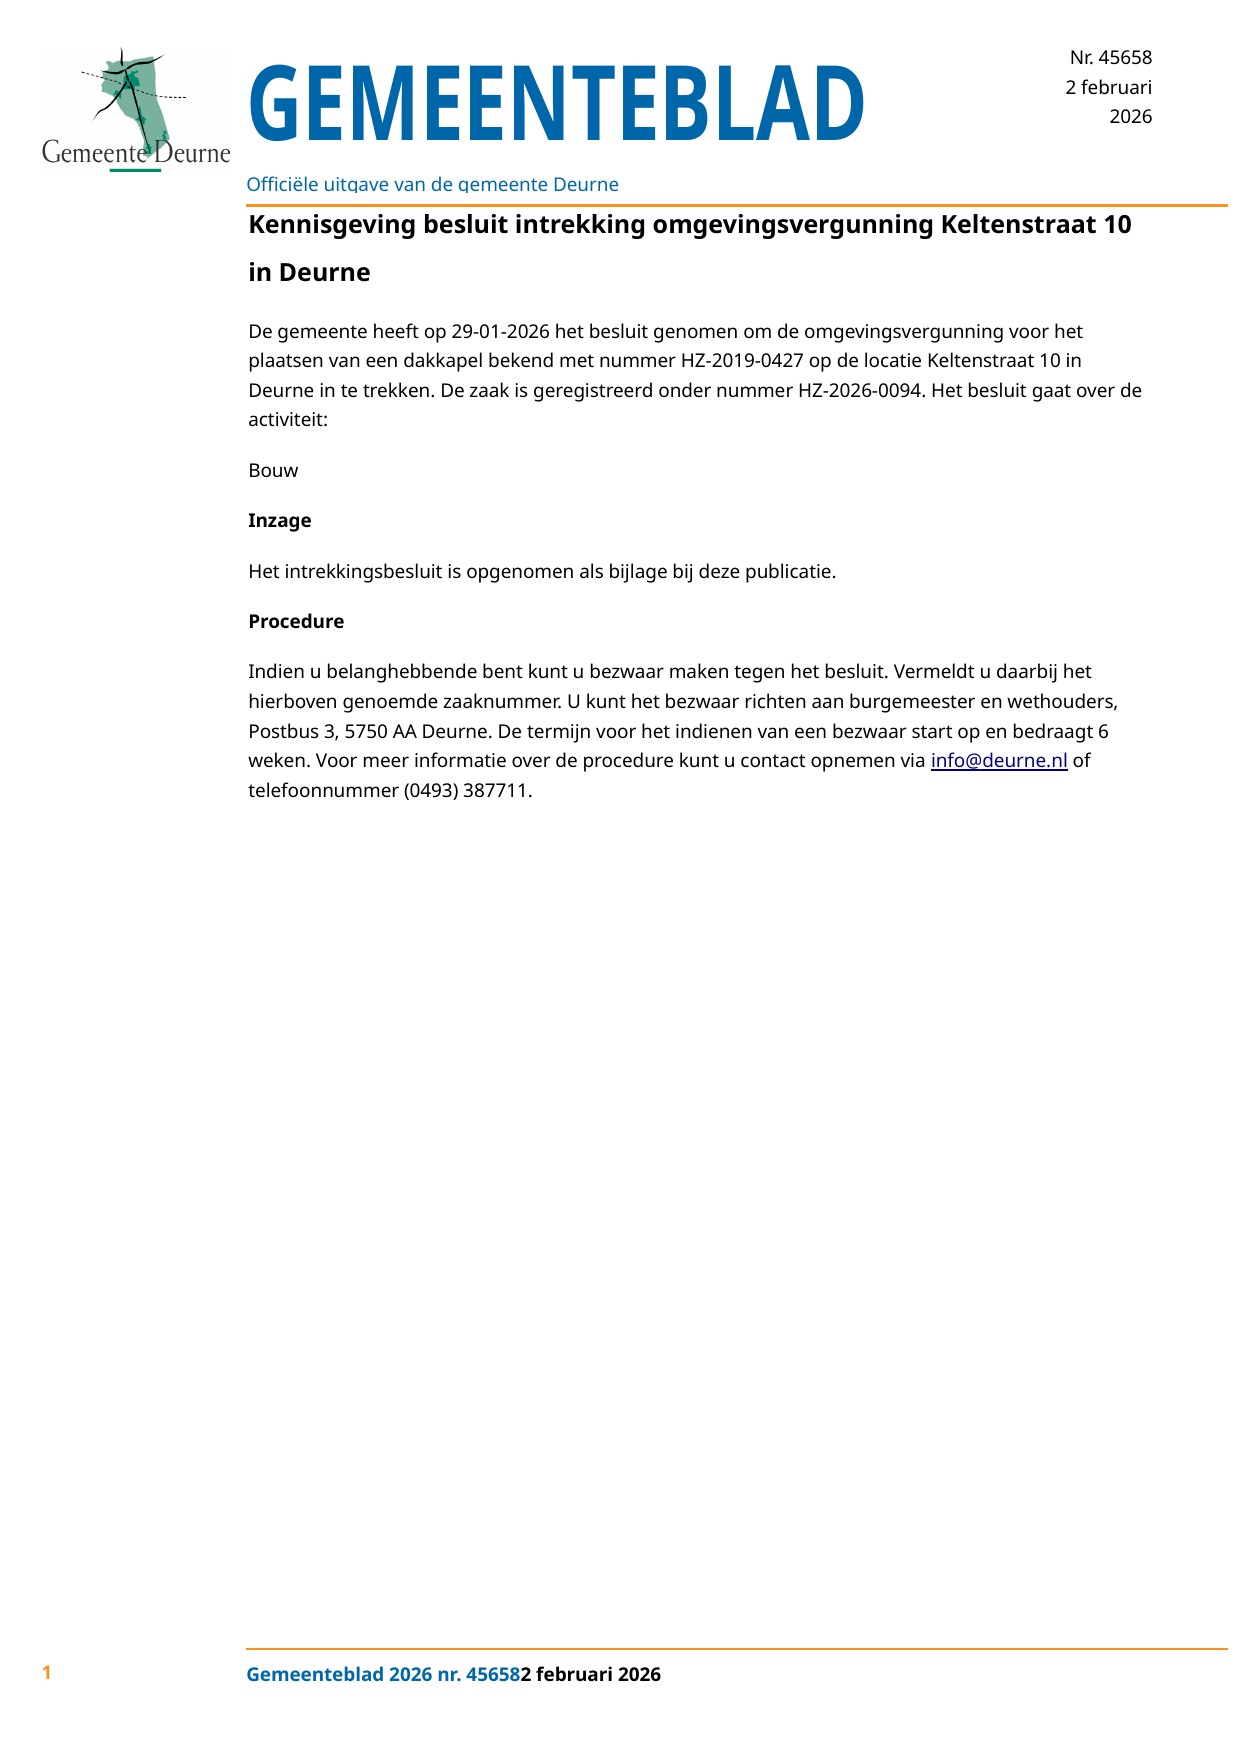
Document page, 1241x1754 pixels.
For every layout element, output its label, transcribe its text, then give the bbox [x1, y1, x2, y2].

text Procedure [248, 608, 1152, 634]
picture [41, 47, 231, 172]
text Het intrekkingsbesluit is opgenomen als bijlage bij deze publicatie. [248, 558, 1152, 584]
text De gemeente heeft op 29-01-2026 het besluit genomen om de omgevingsvergunning voor het plaatsen van een dakkapel bekend met nummer HZ-2019-0427 op de locatie Keltenstraat 10 in Deurne in te trekken. De zaak is geregistreerd onder nummer HZ-2026-0094. Het besluit gaat over de activiteit: [248, 318, 1152, 432]
text Inzage [248, 507, 1152, 533]
text Indien u belanghebbende bent kunt u bezwaar maken tegen het besluit. Vermeldt u daarbij het hierboven genoemde zaaknummer. U kunt het bezwaar richten aan burgemeester en wethouders, Postbus 3, 5750 AA Deurne. De termijn voor het indienen van een bezwaar start op en bedraagt 6 weken. Voor meer informatie over de procedure kunt u contact opnemen via info@deurne.nl of telefoonnummer (0493) 387711. [248, 659, 1152, 803]
text Kennisgeving besluit intrekking omgevingsvergunning Keltenstraat 10 in Deurne [248, 207, 1152, 288]
text Bouw [248, 457, 1152, 483]
